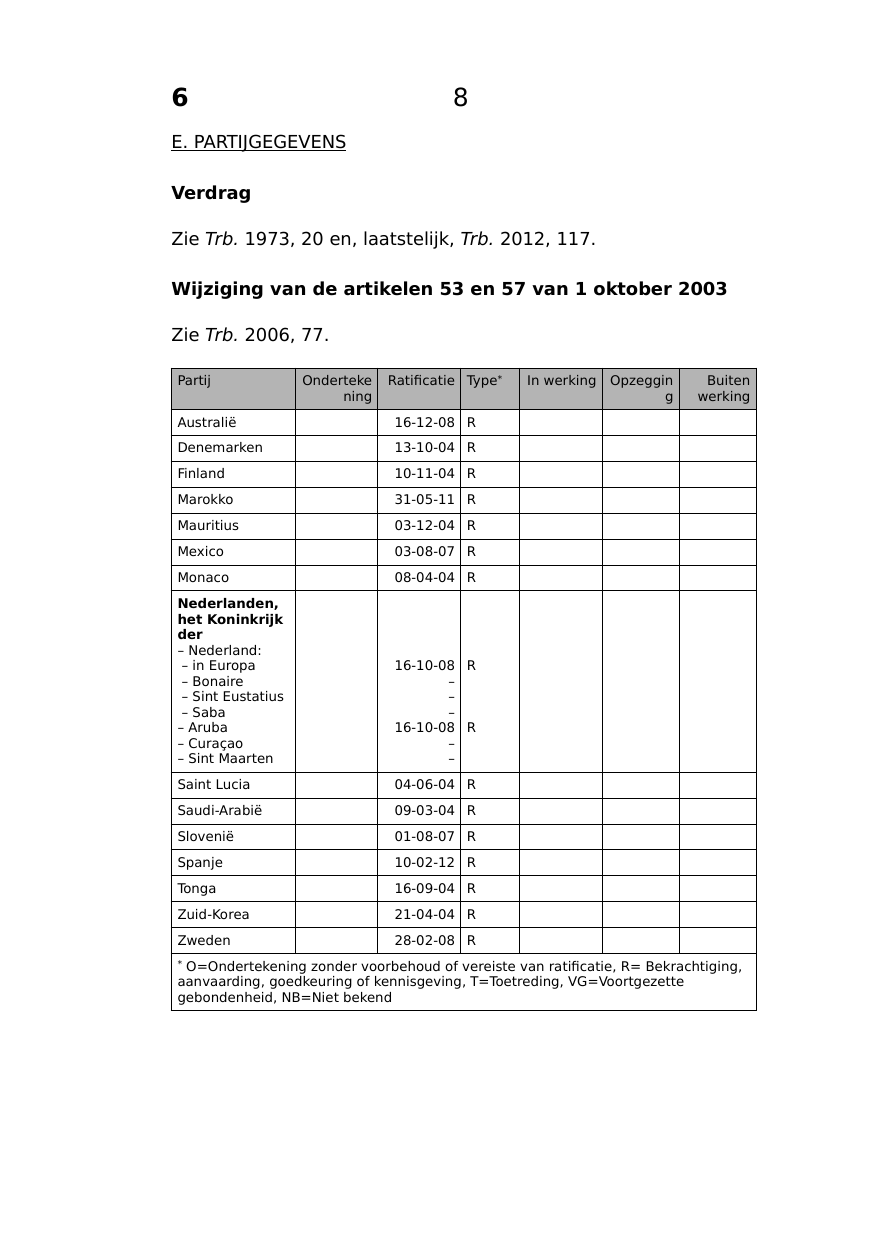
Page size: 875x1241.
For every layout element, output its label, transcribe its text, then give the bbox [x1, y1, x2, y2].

table_cell – [378, 674, 460, 689]
table_cell [296, 902, 377, 927]
table_cell 31-05-11 [378, 488, 460, 513]
table_cell [680, 566, 756, 590]
table_cell 16-10-08 [378, 720, 460, 736]
table_cell [680, 514, 756, 538]
table_cell [520, 591, 602, 643]
table_header In werking [520, 369, 602, 409]
table_cell [603, 410, 679, 435]
table_cell [296, 876, 377, 901]
table_cell [680, 799, 756, 823]
table_cell Saudi-Arabië [172, 799, 295, 823]
table_cell – in Europa [172, 658, 295, 674]
table_cell Zuid-Korea [172, 902, 295, 927]
table_cell R [461, 799, 519, 823]
table_cell [378, 591, 460, 643]
table_cell [296, 751, 377, 772]
table_cell 16-10-08 [378, 658, 460, 674]
table_cell [520, 751, 602, 772]
table_cell 16-12-08 [378, 410, 460, 435]
table_cell [603, 773, 679, 797]
table_cell [520, 850, 602, 875]
table_cell [603, 658, 679, 674]
table_cell [296, 736, 377, 751]
table_cell [680, 674, 756, 689]
table_cell Tonga [172, 876, 295, 901]
table_cell [461, 751, 519, 772]
table_cell R [461, 720, 519, 736]
table_cell Saint Lucia [172, 773, 295, 797]
table_header Opzegging [603, 369, 679, 409]
table_cell [680, 825, 756, 849]
text Zie Trb. 2006, 77. [171, 325, 756, 346]
table_cell [603, 462, 679, 487]
table_cell [296, 462, 377, 487]
table_cell [461, 689, 519, 705]
table_cell [520, 488, 602, 513]
table_header Buiten werking [680, 369, 756, 409]
table_cell [461, 643, 519, 658]
table_cell [296, 720, 377, 736]
table_cell [603, 751, 679, 772]
table_cell [680, 850, 756, 875]
table_cell 16-09-04 [378, 876, 460, 901]
table_cell [520, 674, 602, 689]
table_cell [520, 876, 602, 901]
table_cell – [378, 705, 460, 720]
table_cell [520, 514, 602, 538]
table_cell [603, 436, 679, 461]
table_cell Monaco [172, 566, 295, 590]
table_cell [680, 928, 756, 953]
table_cell [520, 825, 602, 849]
table_cell [296, 514, 377, 538]
table_cell 03-08-07 [378, 540, 460, 564]
table_cell [461, 705, 519, 720]
table_cell R [461, 514, 519, 538]
table_cell – Nederland: [172, 643, 295, 658]
table_cell Australië [172, 410, 295, 435]
table_header Ratificatie [378, 369, 460, 409]
table_cell [520, 566, 602, 590]
table_cell [680, 540, 756, 564]
table_cell – Aruba [172, 720, 295, 736]
table_cell [296, 540, 377, 564]
table_cell [520, 902, 602, 927]
table_cell 10-02-12 [378, 850, 460, 875]
table_cell [296, 773, 377, 797]
table_cell – Sint Maarten [172, 751, 295, 772]
table_cell R [461, 410, 519, 435]
table_cell [520, 410, 602, 435]
table_cell [603, 736, 679, 751]
table_cell [680, 643, 756, 658]
table_cell [520, 643, 602, 658]
table_cell [603, 689, 679, 705]
table_cell [520, 540, 602, 564]
table_cell [296, 850, 377, 875]
table_header Partij [172, 369, 295, 409]
table_cell – Curaçao [172, 736, 295, 751]
table_cell [296, 799, 377, 823]
table_cell [461, 674, 519, 689]
table_cell R [461, 928, 519, 953]
table_cell – [378, 751, 460, 772]
table_cell [296, 658, 377, 674]
table_cell R [461, 825, 519, 849]
table_cell [680, 591, 756, 643]
table_header Type* [461, 369, 519, 409]
table_cell [296, 689, 377, 705]
table_cell [520, 799, 602, 823]
table_cell [680, 488, 756, 513]
table_header Ondertekening [296, 369, 377, 409]
table_cell [603, 928, 679, 953]
table_cell [603, 876, 679, 901]
table_cell [680, 436, 756, 461]
table_cell R [461, 902, 519, 927]
table_cell [603, 720, 679, 736]
table_cell – [378, 689, 460, 705]
table_cell [520, 736, 602, 751]
table_cell Mexico [172, 540, 295, 564]
table_cell [378, 643, 460, 658]
table_cell [461, 591, 519, 643]
table_cell [603, 643, 679, 658]
table_cell [296, 643, 377, 658]
table_cell R [461, 566, 519, 590]
table_cell Marokko [172, 488, 295, 513]
table_cell [520, 705, 602, 720]
table_cell [680, 462, 756, 487]
table_cell Nederlanden, het Koninkrijk der [172, 591, 295, 643]
table_cell [603, 850, 679, 875]
table_cell [680, 876, 756, 901]
table_cell Finland [172, 462, 295, 487]
table_cell [296, 436, 377, 461]
table_cell [296, 566, 377, 590]
table_cell 10-11-04 [378, 462, 460, 487]
table_cell Mauritius [172, 514, 295, 538]
table_cell [680, 736, 756, 751]
table_cell [680, 902, 756, 927]
table_cell 21-04-04 [378, 902, 460, 927]
subtitle Verdrag [171, 183, 756, 203]
table_cell [520, 689, 602, 705]
table_cell [603, 674, 679, 689]
table_cell [680, 773, 756, 797]
table_cell R [461, 773, 519, 797]
table_cell Zweden [172, 928, 295, 953]
table_cell [520, 436, 602, 461]
table_cell – Sint Eustatius [172, 689, 295, 705]
table_cell R [461, 436, 519, 461]
table_cell 09-03-04 [378, 799, 460, 823]
table_cell [296, 705, 377, 720]
table_cell [680, 720, 756, 736]
table_cell R [461, 488, 519, 513]
table_cell [680, 751, 756, 772]
subtitle Wijziging van de artikelen 53 en 57 van 1 oktober 2003 [171, 279, 756, 300]
table_cell [680, 689, 756, 705]
table_cell R [461, 876, 519, 901]
table_cell [603, 705, 679, 720]
table_cell [603, 799, 679, 823]
table_cell [603, 566, 679, 590]
table_cell R [461, 850, 519, 875]
table_cell 04-06-04 [378, 773, 460, 797]
table_cell * O=Ondertekening zonder voorbehoud of vereiste van ratificatie, R= Bekrachtiging, aanvaarding, goedkeuring of kennisgeving, T=Toetreding, VG=Voortgezette gebondenheid, NB=Niet bekend [172, 954, 756, 1010]
table_cell [603, 514, 679, 538]
subtitle E. PARTIJGEGEVENS [171, 132, 756, 153]
table_cell – Bonaire [172, 674, 295, 689]
table_cell – [378, 736, 460, 751]
table_cell [603, 540, 679, 564]
table_cell Slovenië [172, 825, 295, 849]
table_cell [296, 410, 377, 435]
table_cell [680, 705, 756, 720]
table_cell [520, 462, 602, 487]
table_cell [461, 736, 519, 751]
table_cell [680, 658, 756, 674]
table_cell [603, 591, 679, 643]
table_cell 13-10-04 [378, 436, 460, 461]
table_cell Spanje [172, 850, 295, 875]
text Zie Trb. 1973, 20 en, laatstelijk, Trb. 2012, 117. [171, 228, 756, 249]
table_cell 08-04-04 [378, 566, 460, 590]
table_cell Denemarken [172, 436, 295, 461]
table_cell [296, 928, 377, 953]
table_cell [603, 488, 679, 513]
table_cell 03-12-04 [378, 514, 460, 538]
table_cell [603, 902, 679, 927]
table_cell [603, 825, 679, 849]
table_cell [296, 591, 377, 643]
table_cell [296, 488, 377, 513]
table_cell R [461, 658, 519, 674]
table_cell R [461, 540, 519, 564]
table_cell R [461, 462, 519, 487]
table_cell [296, 674, 377, 689]
table_cell [520, 928, 602, 953]
table_cell [680, 410, 756, 435]
table_cell – Saba [172, 705, 295, 720]
table_cell 28-02-08 [378, 928, 460, 953]
table_cell [520, 720, 602, 736]
table_cell 01-08-07 [378, 825, 460, 849]
table_cell [296, 825, 377, 849]
table_cell [520, 658, 602, 674]
table_cell [520, 773, 602, 797]
